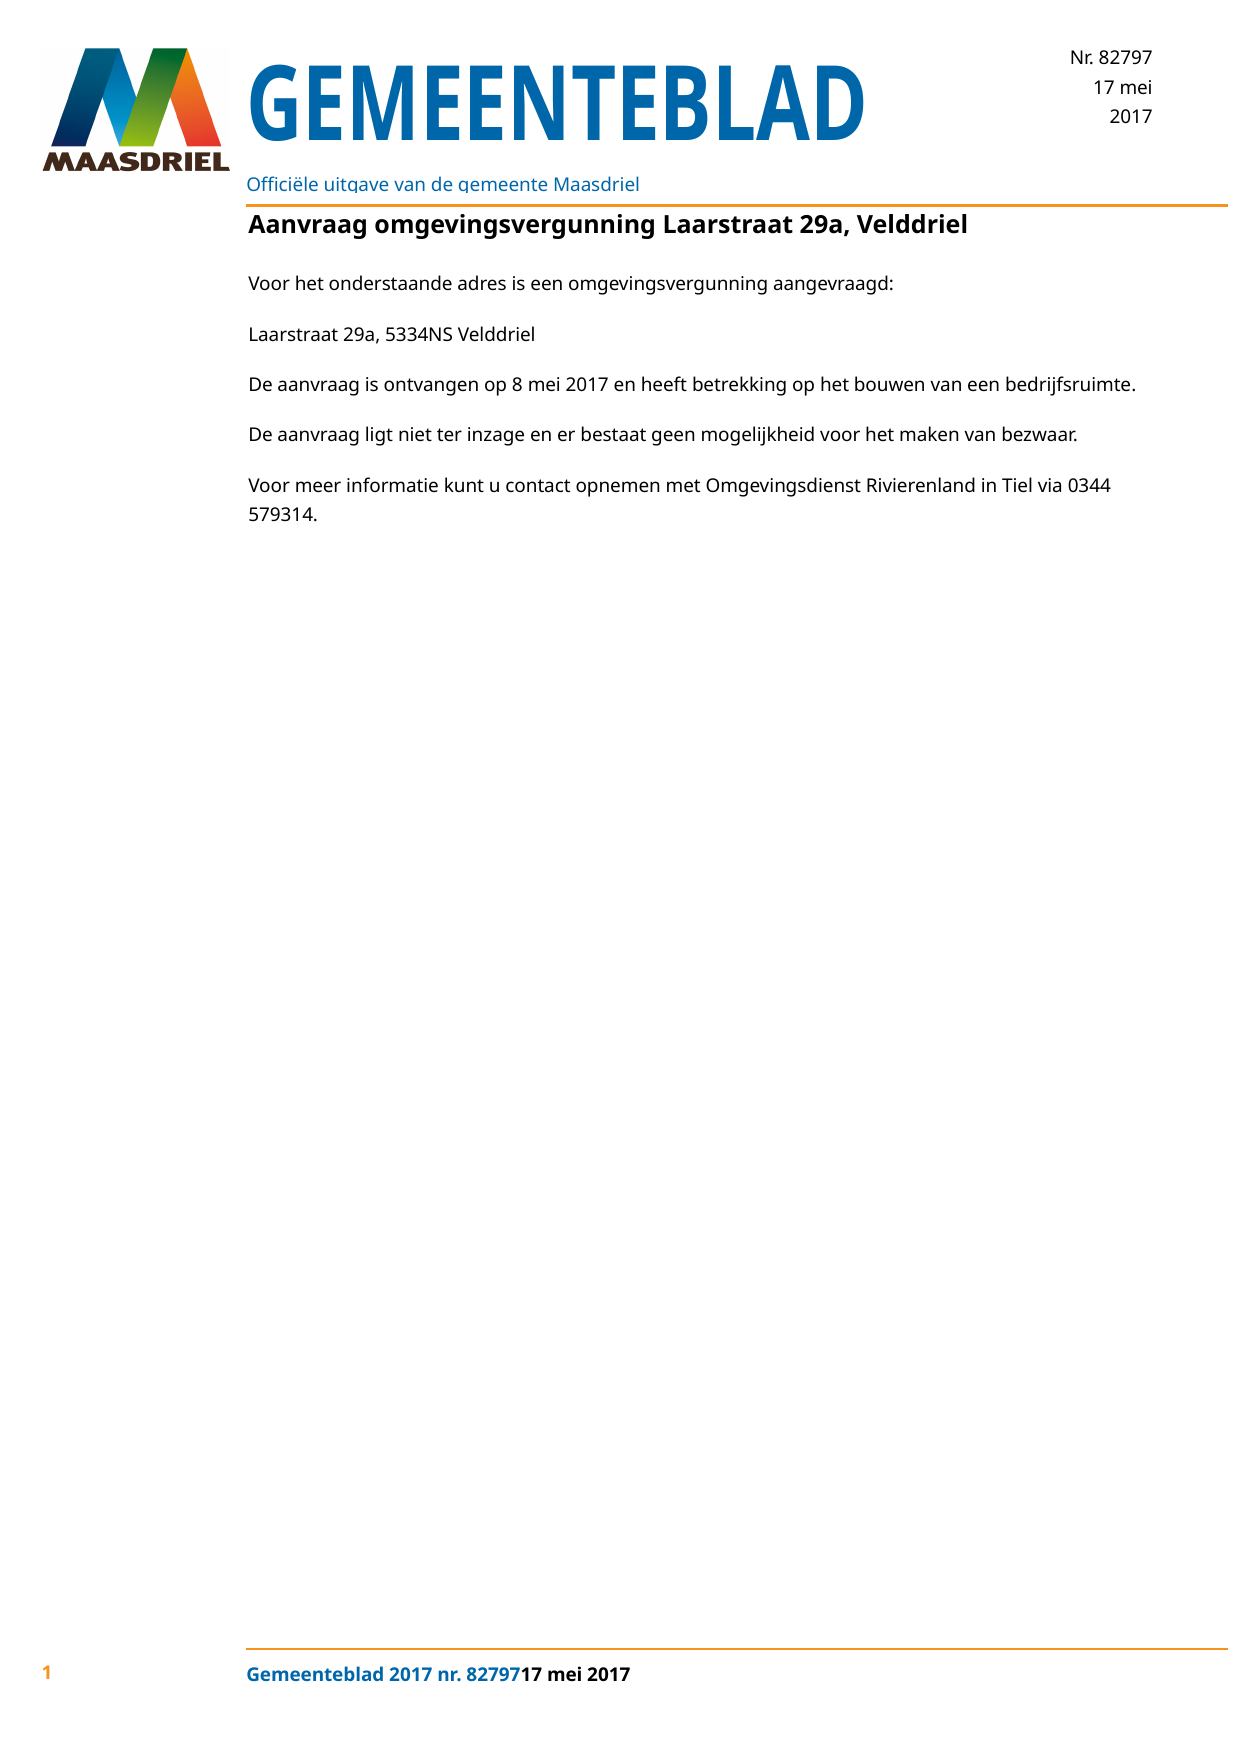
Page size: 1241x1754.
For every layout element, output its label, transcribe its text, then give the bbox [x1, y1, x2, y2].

text Laarstraat 29a, 5334NS Velddriel [248, 321, 1152, 346]
text De aanvraag ligt niet ter inzage en er bestaat geen mogelijkheid voor het maken van bezwaar. [248, 422, 1152, 447]
text Voor meer informatie kunt u contact opnemen met Omgevingsdienst Rivierenland in Tiel via 0344 579314. [248, 472, 1152, 527]
text Voor het onderstaande adres is een omgevingsvergunning aangevraagd: [248, 270, 1152, 296]
picture [41, 47, 231, 172]
text De aanvraag is ontvangen op 8 mei 2017 en heeft betrekking op het bouwen van een bedrijfsruimte. [248, 371, 1152, 397]
text Aanvraag omgevingsvergunning Laarstraat 29a, Velddriel [248, 207, 1152, 241]
